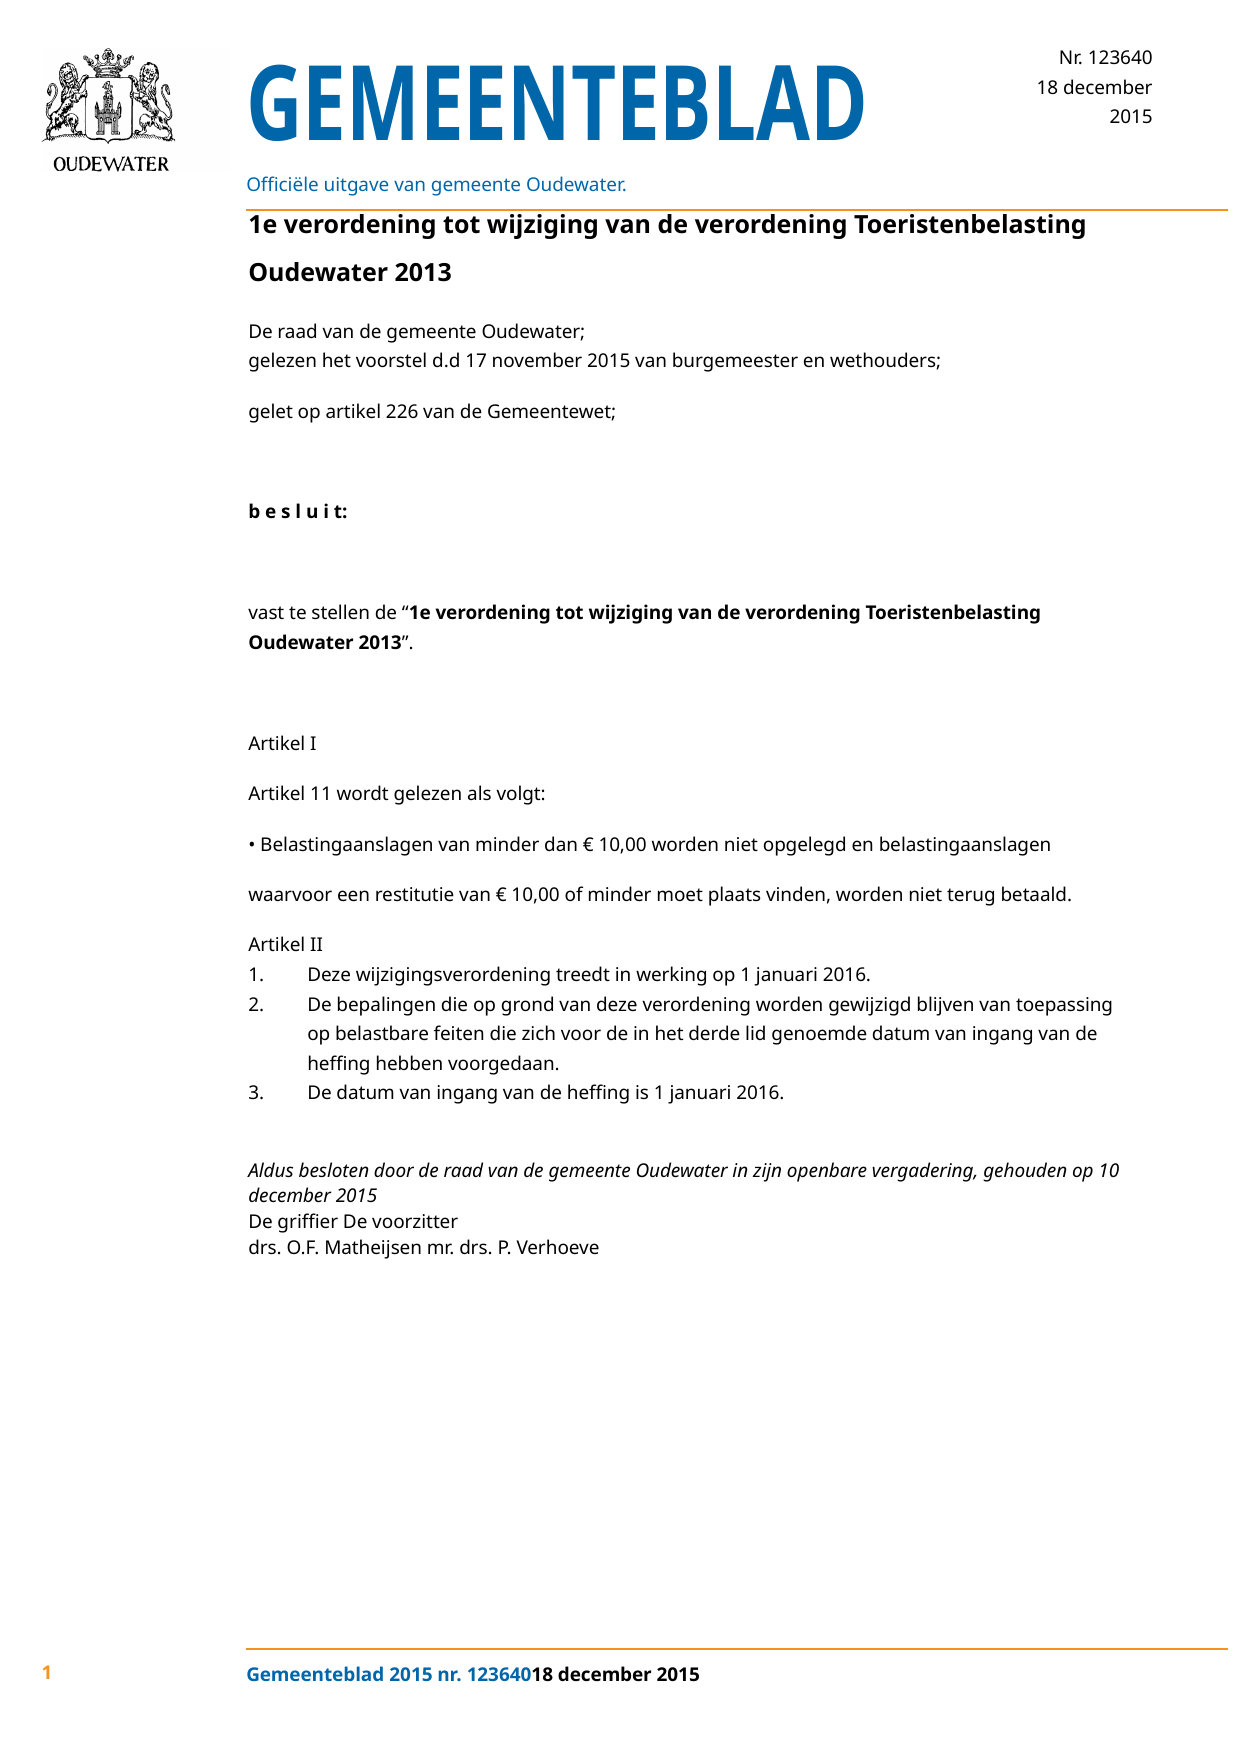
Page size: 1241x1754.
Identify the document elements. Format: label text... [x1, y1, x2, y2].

text Aldus besloten door de raad van de gemeente Oudewater in zijn openbare vergadering, gehouden op 10 december 2015 [248, 1157, 1152, 1208]
text Artikel II [248, 932, 1152, 957]
text • Belastingaanslagen van minder dan € 10,00 worden niet opgelegd en belastingaanslagen [248, 831, 1152, 857]
text waarvoor een restitutie van € 10,00 of minder moet plaats vinden, worden niet terug betaald. [248, 881, 1152, 907]
text gelezen het voorstel d.d 17 november 2015 van burgemeester en wethouders; [248, 347, 1152, 373]
list op belastbare feiten die zich voor de in het derde lid genoemde datum van ingang van de [248, 1020, 1152, 1046]
text De griffier De voorzitter [248, 1208, 1152, 1234]
text gelet op artikel 226 van de Gemeentewet; [248, 398, 1152, 424]
list Deze wijzigingsverordening treedt in werking op 1 januari 2016. [248, 961, 1152, 987]
list heffing hebben voorgedaan. [248, 1050, 1152, 1076]
text De raad van de gemeente Oudewater; [248, 318, 1152, 344]
text Artikel I [248, 730, 1152, 756]
text drs. O.F. Matheijsen mr. drs. P. Verhoeve [248, 1234, 1152, 1260]
text b e s l u i t: [248, 499, 1152, 524]
text Artikel 11 wordt gelezen als volgt: [248, 780, 1152, 806]
picture [41, 47, 231, 172]
list De datum van ingang van de heffing is 1 januari 2016. [248, 1079, 1152, 1105]
text vast te stellen de “1e verordening tot wijziging van de verordening Toeristenbelasting Oudewater 2013”. [248, 599, 1152, 655]
text 1e verordening tot wijziging van de verordening Toeristenbelasting Oudewater 2013 [248, 211, 1152, 288]
list De bepalingen die op grond van deze verordening worden gewijzigd blijven van toepassing [248, 991, 1152, 1017]
